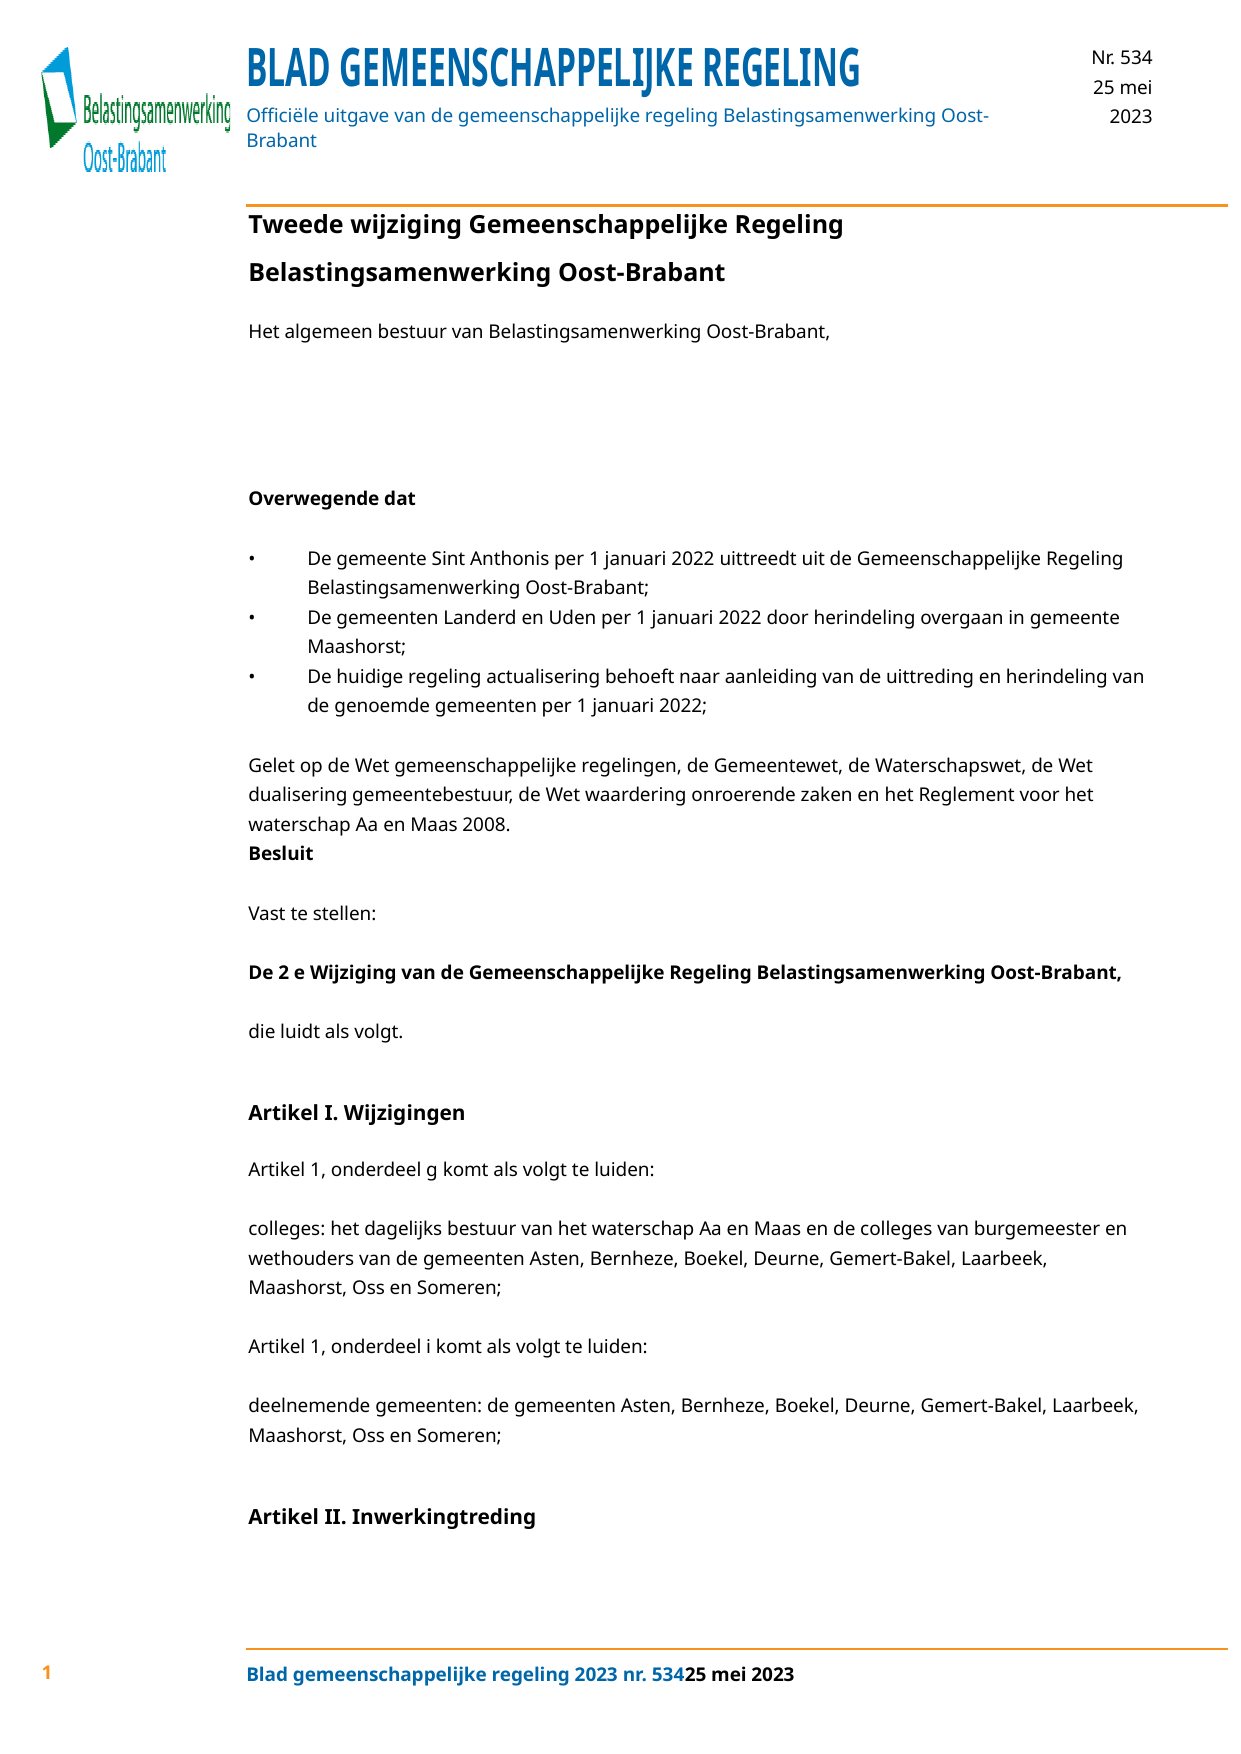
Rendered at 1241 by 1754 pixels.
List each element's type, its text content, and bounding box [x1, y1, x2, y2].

text Besluit [248, 841, 1152, 866]
picture [91, 163, 96, 172]
picture [86, 146, 91, 169]
picture [129, 155, 134, 172]
text Overwegende dat [248, 486, 1152, 511]
text Artikel 1, onderdeel g komt als volgt te luiden: [248, 1156, 1152, 1182]
text Gelet op de Wet gemeenschappelijke regelingen, de Gemeentewet, de Waterschapswet, de Wet dualisering gemeentebestuur, de Wet waardering onroerende zaken en het Reglement voor het waterschap Aa en Maas 2008. [248, 752, 1152, 837]
text colleges: het dagelijks bestuur van het waterschap Aa en Maas en de colleges van burgemeester en wethouders van de gemeenten Asten, Bernheze, Boekel, Deurne, Gemert-Bakel, Laarbeek, Maashorst, Oss en Someren; [248, 1215, 1152, 1300]
text deelnemende gemeenten: de gemeenten Asten, Bernheze, Boekel, Deurne, Gemert-Bakel, Laarbeek, Maashorst, Oss en Someren; [248, 1393, 1152, 1448]
picture [100, 161, 105, 172]
text Artikel 1, onderdeel i komt als volgt te luiden: [248, 1333, 1152, 1359]
list De huidige regeling actualisering behoeft naar aanleiding van de uittreding en herindeling van de genoemde gemeenten per 1 januari 2022; [248, 663, 1152, 718]
text Het algemeen bestuur van Belastingsamenwerking Oost-Brabant, [248, 318, 1152, 344]
text Artikel II. Inwerkingtreding [248, 1502, 1152, 1531]
text Vast te stellen: [248, 900, 1152, 925]
text die luidt als volgt. [248, 1018, 1152, 1044]
text De 2 e Wijziging van de Gemeenschappelijke Regeling Belastingsamenwerking Oost-Brabant, [248, 959, 1152, 984]
text Tweede wijziging Gemeenschappelijke Regeling Belastingsamenwerking Oost-Brabant [248, 207, 1152, 288]
list De gemeenten Landerd en Uden per 1 januari 2022 door herindeling overgaan in gemeente Maashorst; [248, 604, 1152, 659]
picture [41, 47, 231, 172]
text Artikel I. Wijzigingen [248, 1098, 1152, 1126]
list De gemeente Sint Anthonis per 1 januari 2022 uittreedt uit de Gemeenschappelijke Regeling Belastingsamenwerking Oost-Brabant; [248, 545, 1152, 600]
